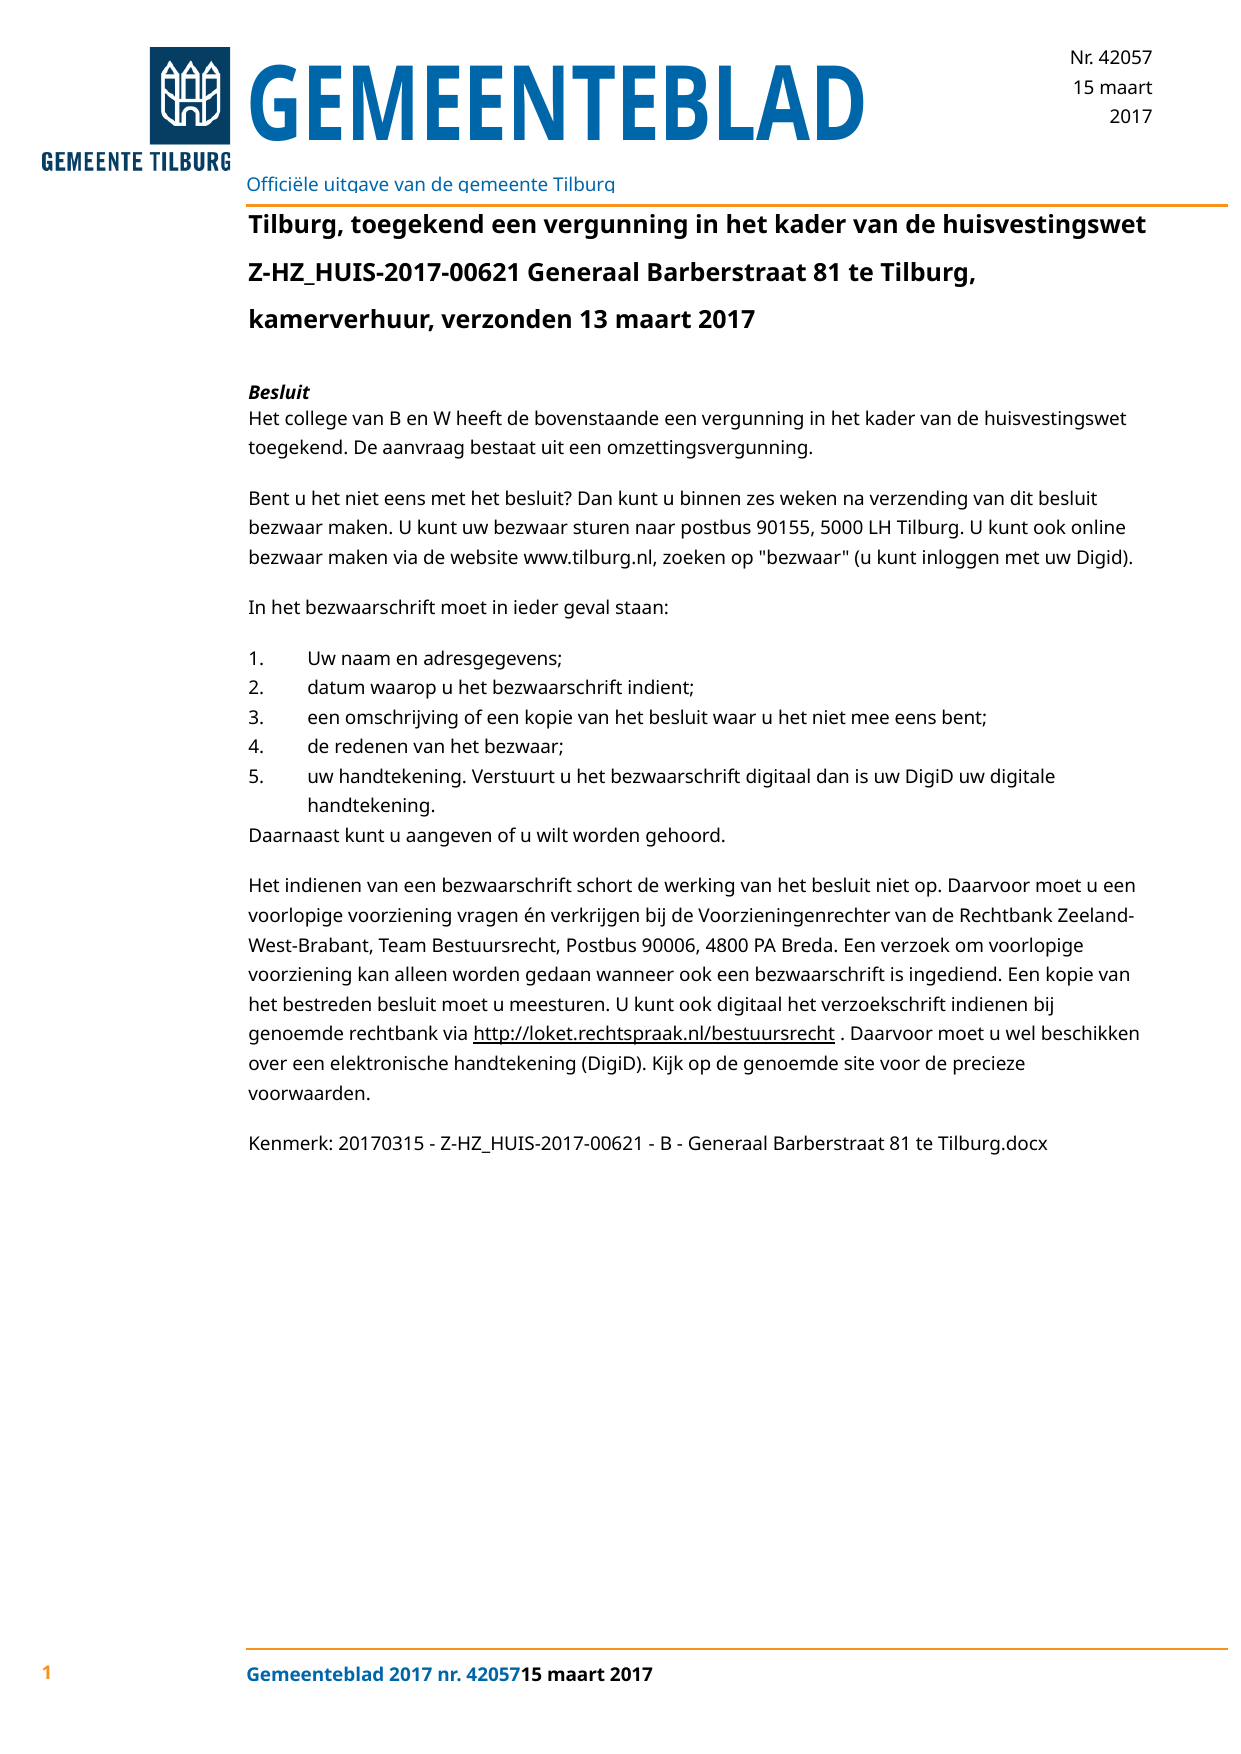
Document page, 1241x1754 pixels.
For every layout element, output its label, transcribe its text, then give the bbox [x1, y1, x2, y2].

text Bent u het niet eens met het besluit? Dan kunt u binnen zes weken na verzending van dit besluit bezwaar maken. U kunt uw bezwaar sturen naar postbus 90155, 5000 LH Tilburg. U kunt ook online bezwaar maken via de website www.tilburg.nl, zoeken op "bezwaar" (u kunt inloggen met uw Digid). [248, 485, 1152, 570]
picture [41, 47, 231, 172]
list uw handtekening. Verstuurt u het bezwaarschrift digitaal dan is uw DigiD uw digitale handtekening. [248, 763, 1152, 818]
text Besluit [248, 379, 1152, 405]
list Uw naam en adresgegevens; [248, 645, 1152, 671]
text Tilburg, toegekend een vergunning in het kader van de huisvestingswet Z-HZ_HUIS-2017-00621 Generaal Barberstraat 81 te Tilburg, kamerverhuur, verzonden 13 maart 2017 [248, 207, 1152, 336]
text Het college van B en W heeft de bovenstaande een vergunning in het kader van de huisvestingswet toegekend. De aanvraag bestaat uit een omzettingsvergunning. [248, 405, 1152, 460]
text Daarnaast kunt u aangeven of u wilt worden gehoord. [248, 822, 1152, 848]
text In het bezwaarschrift moet in ieder geval staan: [248, 594, 1152, 620]
list de redenen van het bezwaar; [248, 733, 1152, 759]
list datum waarop u het bezwaarschrift indient; [248, 674, 1152, 700]
text Kenmerk: 20170315 - Z-HZ_HUIS-2017-00621 - B - Generaal Barberstraat 81 te Tilburg.docx [248, 1130, 1152, 1156]
text Het indienen van een bezwaarschrift schort de werking van het besluit niet op. Daarvoor moet u een voorlopige voorziening vragen én verkrijgen bij de Voorzieningenrechter van de Rechtbank Zeeland-West-Brabant, Team Bestuursrecht, Postbus 90006, 4800 PA Breda. Een verzoek om voorlopige voorziening kan alleen worden gedaan wanneer ook een bezwaarschrift is ingediend. Een kopie van het bestreden besluit moet u meesturen. U kunt ook digitaal het verzoekschrift indienen bij genoemde rechtbank via http://loket.rechtspraak.nl/bestuursrecht . Daarvoor moet u wel beschikken over een elektronische handtekening (DigiD). Kijk op de genoemde site voor de precieze voorwaarden. [248, 873, 1152, 1106]
list een omschrijving of een kopie van het besluit waar u het niet mee eens bent; [248, 704, 1152, 730]
